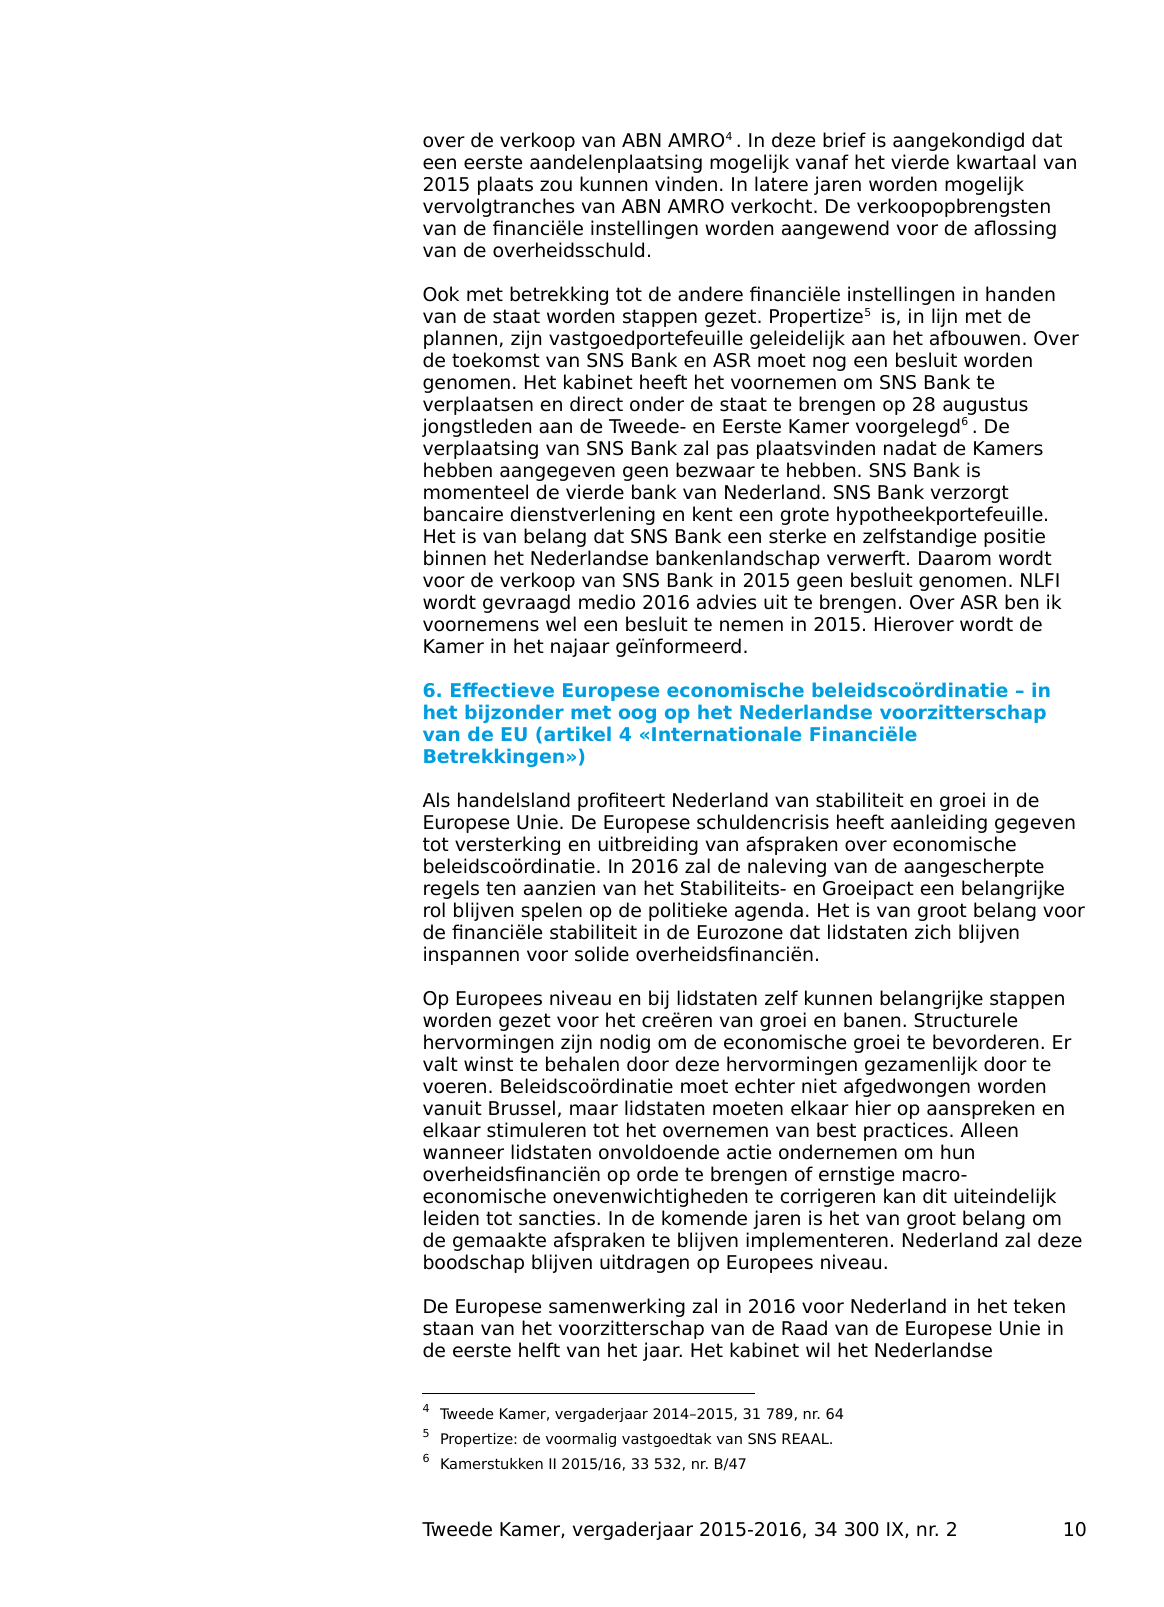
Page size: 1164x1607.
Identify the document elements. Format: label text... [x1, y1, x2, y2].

text Als handelsland profiteert Nederland van stabiliteit en groei in de Europese Unie. De Europese schuldencrisis heeft aanleiding gegeven tot versterking en uitbreiding van afspraken over economische beleidscoördinatie. In 2016 zal de naleving van de aangescherpte regels ten aanzien van het Stabiliteits- en Groeipact een belangrijke rol blijven spelen op de politieke agenda. Het is van groot belang voor de financiële stabiliteit in de Eurozone dat lidstaten zich blijven inspannen voor solide overheidsfinanciën. [422, 790, 1087, 966]
text Kamerstukken II 2015/16, 33 532, nr. B/47 [422, 1452, 1087, 1474]
text Op Europees niveau en bij lidstaten zelf kunnen belangrijke stappen worden gezet voor het creëren van groei en banen. Structurele hervormingen zijn nodig om de economische groei te bevorderen. Er valt winst te behalen door deze hervormingen gezamenlijk door te voeren. Beleidscoördinatie moet echter niet afgedwongen worden vanuit Brussel, maar lidstaten moeten elkaar hier op aanspreken en elkaar stimuleren tot het overnemen van best practices. Alleen wanneer lidstaten onvoldoende actie ondernemen om hun overheidsfinanciën op orde te brengen of ernstige macro-economische onevenwichtigheden te corrigeren kan dit uiteindelijk leiden tot sancties. In de komende jaren is het van groot belang om de gemaakte afspraken te blijven implementeren. Nederland zal deze boodschap blijven uitdragen op Europees niveau. [422, 988, 1087, 1274]
text over de verkoop van ABN AMRO. In deze brief is aangekondigd dat een eerste aandelenplaatsing mogelijk vanaf het vierde kwartaal van 2015 plaats zou kunnen vinden. In latere jaren worden mogelijk vervolgtranches van ABN AMRO verkocht. De verkoopopbrengsten van de financiële instellingen worden aangewend voor de aflossing van de overheidsschuld. [422, 130, 1087, 262]
text Tweede Kamer, vergaderjaar 2014–2015, 31 789, nr. 64 [422, 1402, 1087, 1424]
text Propertize: de voormalig vastgoedtak van SNS REAAL. [422, 1427, 1087, 1449]
text De Europese samenwerking zal in 2016 voor Nederland in het teken staan van het voorzitterschap van de Raad van de Europese Unie in de eerste helft van het jaar. Het kabinet wil het Nederlandse [422, 1296, 1087, 1362]
subtitle 6. Effectieve Europese economische beleidscoördinatie – in het bijzonder met oog op het Nederlandse voorzitterschap van de EU (artikel 4 «Internationale Financiële Betrekkingen») [422, 680, 1087, 768]
text Ook met betrekking tot de andere financiële instellingen in handen van de staat worden stappen gezet. Propertize is, in lijn met de plannen, zijn vastgoedportefeuille geleidelijk aan het afbouwen. Over de toekomst van SNS Bank en ASR moet nog een besluit worden genomen. Het kabinet heeft het voornemen om SNS Bank te verplaatsen en direct onder de staat te brengen op 28 augustus jongstleden aan de Tweede- en Eerste Kamer voorgelegd. De verplaatsing van SNS Bank zal pas plaatsvinden nadat de Kamers hebben aangegeven geen bezwaar te hebben. SNS Bank is momenteel de vierde bank van Nederland. SNS Bank verzorgt bancaire dienstverlening en kent een grote hypotheekportefeuille. Het is van belang dat SNS Bank een sterke en zelfstandige positie binnen het Nederlandse bankenlandschap verwerft. Daarom wordt voor de verkoop van SNS Bank in 2015 geen besluit genomen. NLFI wordt gevraagd medio 2016 advies uit te brengen. Over ASR ben ik voornemens wel een besluit te nemen in 2015. Hierover wordt de Kamer in het najaar geïnformeerd. [422, 284, 1087, 658]
